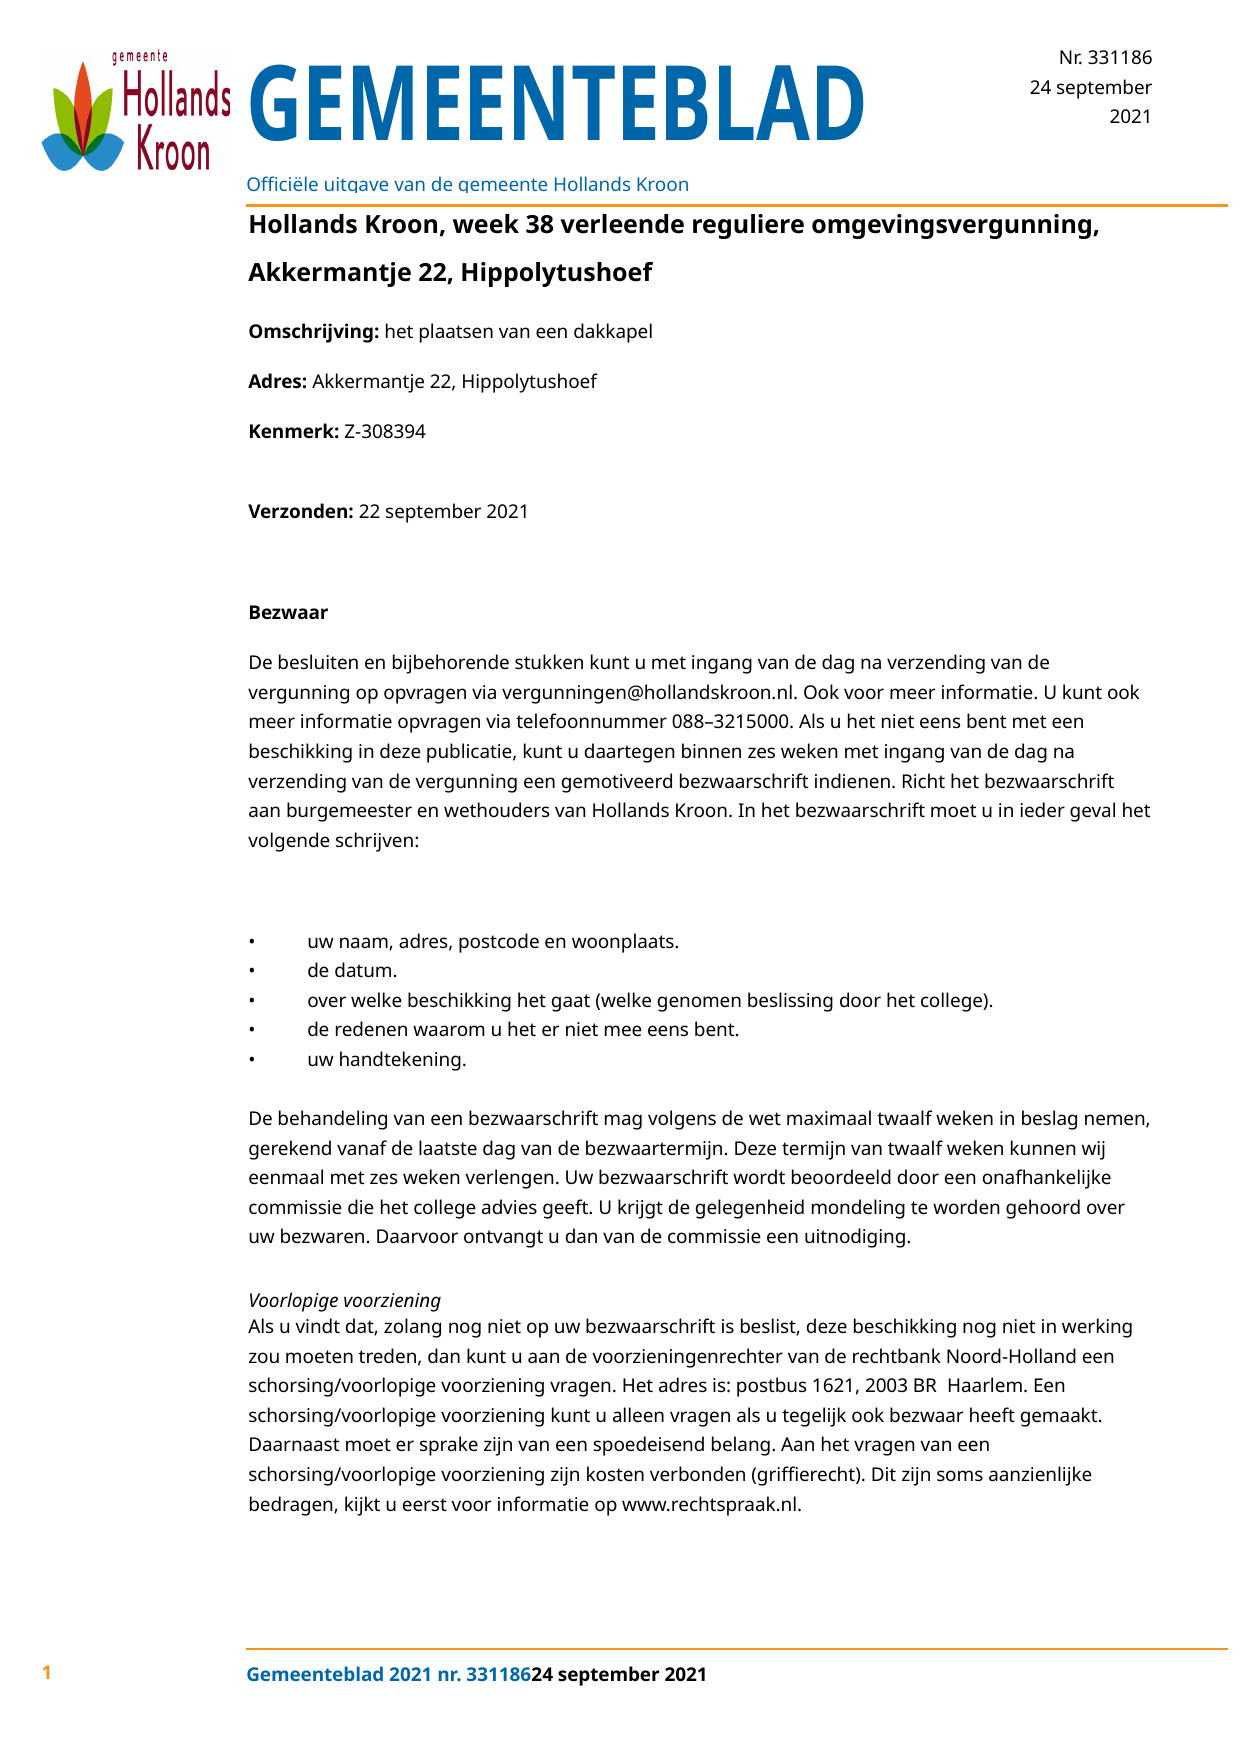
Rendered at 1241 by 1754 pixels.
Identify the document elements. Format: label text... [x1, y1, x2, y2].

text Bezwaar [248, 599, 1152, 625]
text De behandeling van een bezwaarschrift mag volgens de wet maximaal twaalf weken in beslag nemen, gerekend vanaf de laatste dag van de bezwaartermijn. Deze termijn van twaalf weken kunnen wij eenmaal met zes weken verlengen. Uw bezwaarschrift wordt beoordeeld door een onafhankelijke commissie die het college advies geeft. U krijgt de gelegenheid mondeling te worden gehoord over uw bezwaren. Daarvoor ontvangt u dan van de commissie een uitnodiging. [248, 1105, 1152, 1249]
list uw handtekening. [248, 1046, 1152, 1072]
list de redenen waarom u het er niet mee eens bent. [248, 1017, 1152, 1042]
list de datum. [248, 957, 1152, 983]
text Omschrijving: het plaatsen van een dakkapel [248, 318, 1152, 344]
list uw naam, adres, postcode en woonplaats. [248, 928, 1152, 953]
text Kenmerk: Z-308394 [248, 419, 1152, 444]
text De besluiten en bijbehorende stukken kunt u met ingang van de dag na verzending van de vergunning op opvragen via vergunningen@hollandskroon.nl. Ook voor meer informatie. U kunt ook meer informatie opvragen via telefoonnummer 088–3215000. Als u het niet eens bent met een beschikking in deze publicatie, kunt u daartegen binnen zes weken met ingang van de dag na verzending van de vergunning een gemotiveerd bezwaarschrift indienen. Richt het bezwaarschrift aan burgemeester en wethouders van Hollands Kroon. In het bezwaarschrift moet u in ieder geval het volgende schrijven: [248, 649, 1152, 853]
text Voorlopige voorziening [248, 1288, 1152, 1313]
text Als u vindt dat, zolang nog niet op uw bezwaarschrift is beslist, deze beschikking nog niet in werking zou moeten treden, dan kunt u aan de voorzieningenrechter van de rechtbank Noord-Holland een schorsing/voorlopige voorziening vragen. Het adres is: postbus 1621, 2003 BR Haarlem. Een schorsing/voorlopige voorziening kunt u alleen vragen als u tegelijk ook bezwaar heeft gemaakt. Daarnaast moet er sprake zijn van een spoedeisend belang. Aan het vragen van een schorsing/voorlopige voorziening zijn kosten verbonden (griffierecht). Dit zijn soms aanzienlijke bedragen, kijkt u eerst voor informatie op www.rechtspraak.nl. [248, 1313, 1152, 1517]
list over welke beschikking het gaat (welke genomen beslissing door het college). [248, 987, 1152, 1013]
table_header [700, 469, 1152, 495]
picture [41, 47, 231, 172]
text Adres: Akkermantje 22, Hippolytushoef [248, 368, 1152, 394]
table_header [248, 469, 700, 495]
text Verzonden: 22 september 2021 [248, 498, 1152, 524]
text Hollands Kroon, week 38 verleende reguliere omgevingsvergunning, Akkermantje 22, Hippolytushoef [248, 207, 1152, 288]
